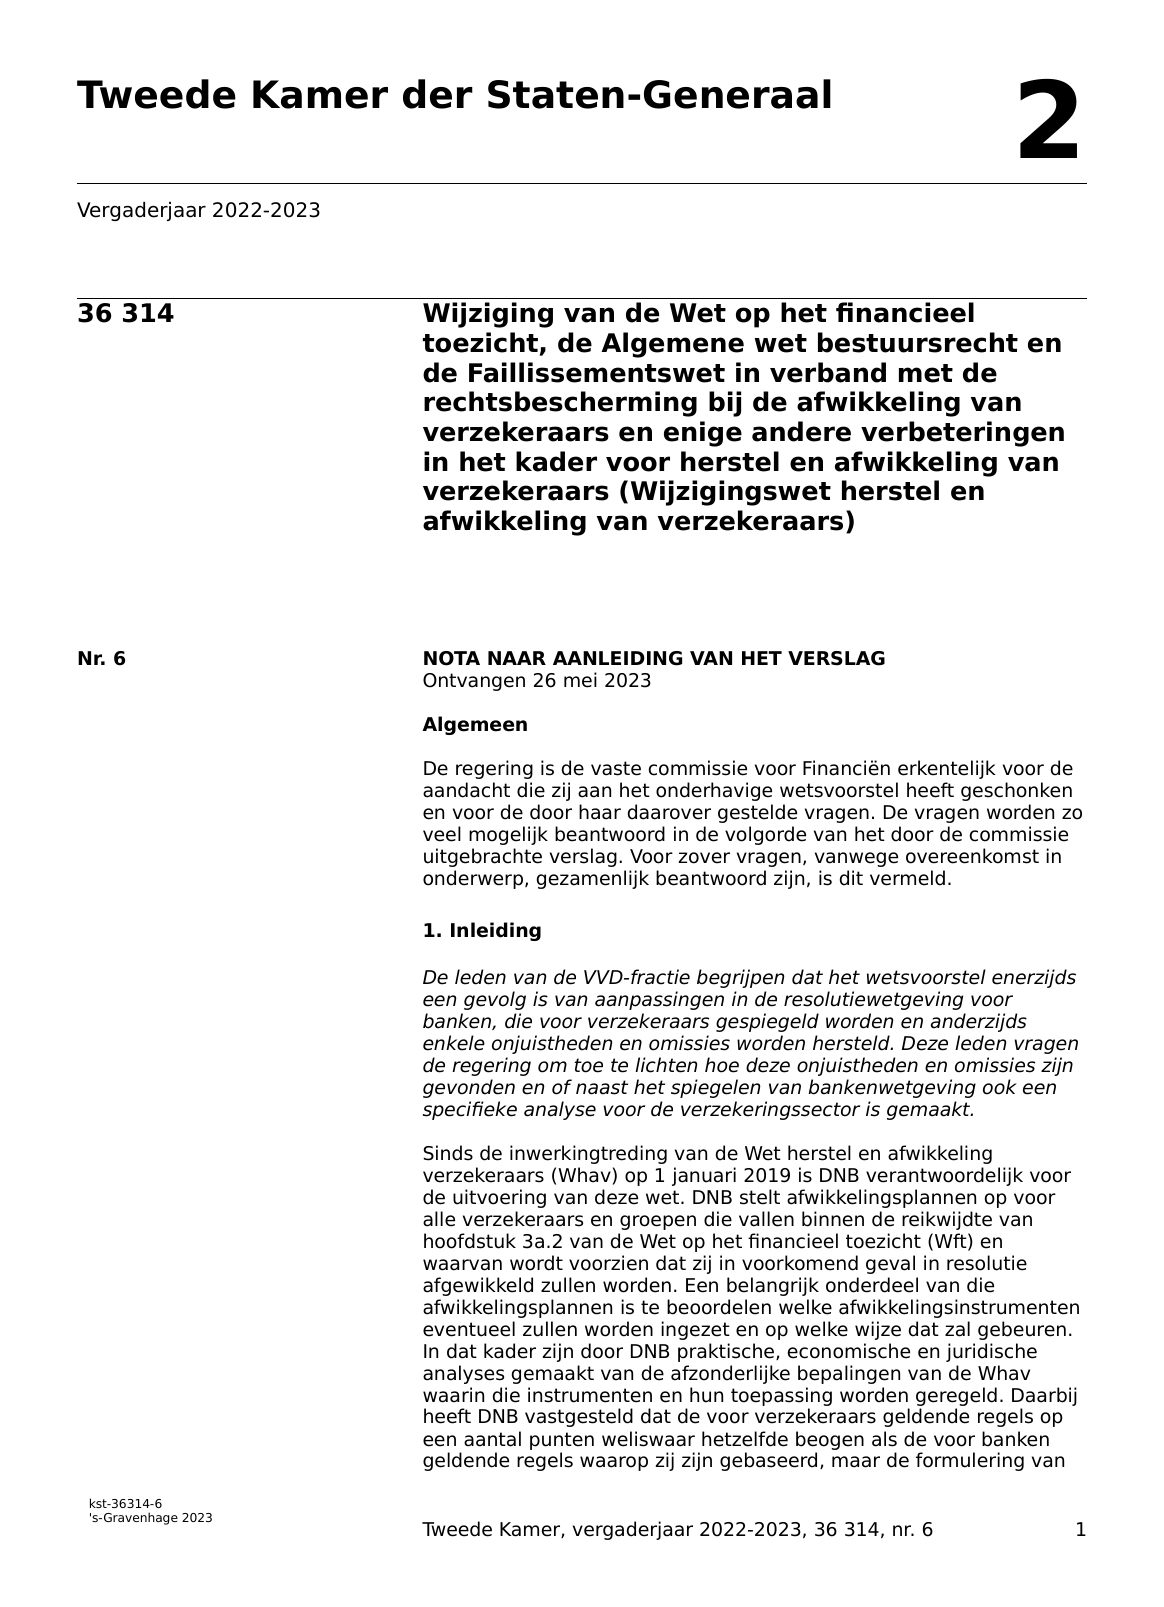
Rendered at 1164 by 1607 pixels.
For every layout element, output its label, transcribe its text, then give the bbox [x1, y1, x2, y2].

subtitle 1. Inleiding [422, 920, 1087, 942]
text 's-Gravenhage 2023 [88, 1511, 323, 1525]
subtitle Nr. 6 NOTA NAAR AANLEIDING VAN HET VERSLAG [77, 647, 1087, 669]
text Ontvangen 26 mei 2023 [422, 669, 1087, 691]
subtitle 36 314 Wijziging van de Wet op het financieel toezicht, de Algemene wet bestuursrecht en de Faillissementswet in verband met de rechtsbescherming bij de afwikkeling van verzekeraars en enige andere verbeteringen in het kader voor herstel en afwikkeling van verzekeraars (Wijzigingswet herstel en afwikkeling van verzekeraars) [77, 299, 1087, 536]
text De leden van de VVD-fractie begrijpen dat het wetsvoorstel enerzijds een gevolg is van aanpassingen in de resolutiewetgeving voor banken, die voor verzekeraars gespiegeld worden en anderzijds enkele onjuistheden en omissies worden hersteld. Deze leden vragen de regering om toe te lichten hoe deze onjuistheden en omissies zijn gevonden en of naast het spiegelen van bankenwetgeving ook een specifieke analyse voor de verzekeringssector is gemaakt. [422, 967, 1087, 1121]
table_cell Vergaderjaar 2022-2023 [77, 184, 1087, 298]
text kst-36314-6 [88, 1497, 323, 1511]
text De regering is de vaste commissie voor Financiën erkentelijk voor de aandacht die zij aan het onderhavige wetsvoorstel heeft geschonken en voor de door haar daarover gestelde vragen. De vragen worden zo veel mogelijk beantwoord in de volgorde van het door de commissie uitgebrachte verslag. Voor zover vragen, vanwege overeenkomst in onderwerp, gezamenlijk beantwoord zijn, is dit vermeld. [422, 758, 1087, 890]
table_header Tweede Kamer der Staten-Generaal [77, 59, 886, 183]
subtitle Algemeen [422, 714, 1087, 736]
table_header 2 [886, 59, 1087, 183]
text Sinds de inwerkingtreding van de Wet herstel en afwikkeling verzekeraars (Whav) op 1 januari 2019 is DNB verantwoordelijk voor de uitvoering van deze wet. DNB stelt afwikkelingsplannen op voor alle verzekeraars en groepen die vallen binnen de reikwijdte van hoofdstuk 3a.2 van de Wet op het financieel toezicht (Wft) en waarvan wordt voorzien dat zij in voorkomend geval in resolutie afgewikkeld zullen worden. Een belangrijk onderdeel van die afwikkelingsplannen is te beoordelen welke afwikkelingsinstrumenten eventueel zullen worden ingezet en op welke wijze dat zal gebeuren. In dat kader zijn door DNB praktische, economische en juridische analyses gemaakt van de afzonderlijke bepalingen van de Whav waarin die instrumenten en hun toepassing worden geregeld. Daarbij heeft DNB vastgesteld dat de voor verzekeraars geldende regels op een aantal punten weliswaar hetzelfde beogen als de voor banken geldende regels waarop zij zijn gebaseerd, maar de formulering van [422, 1143, 1087, 1472]
